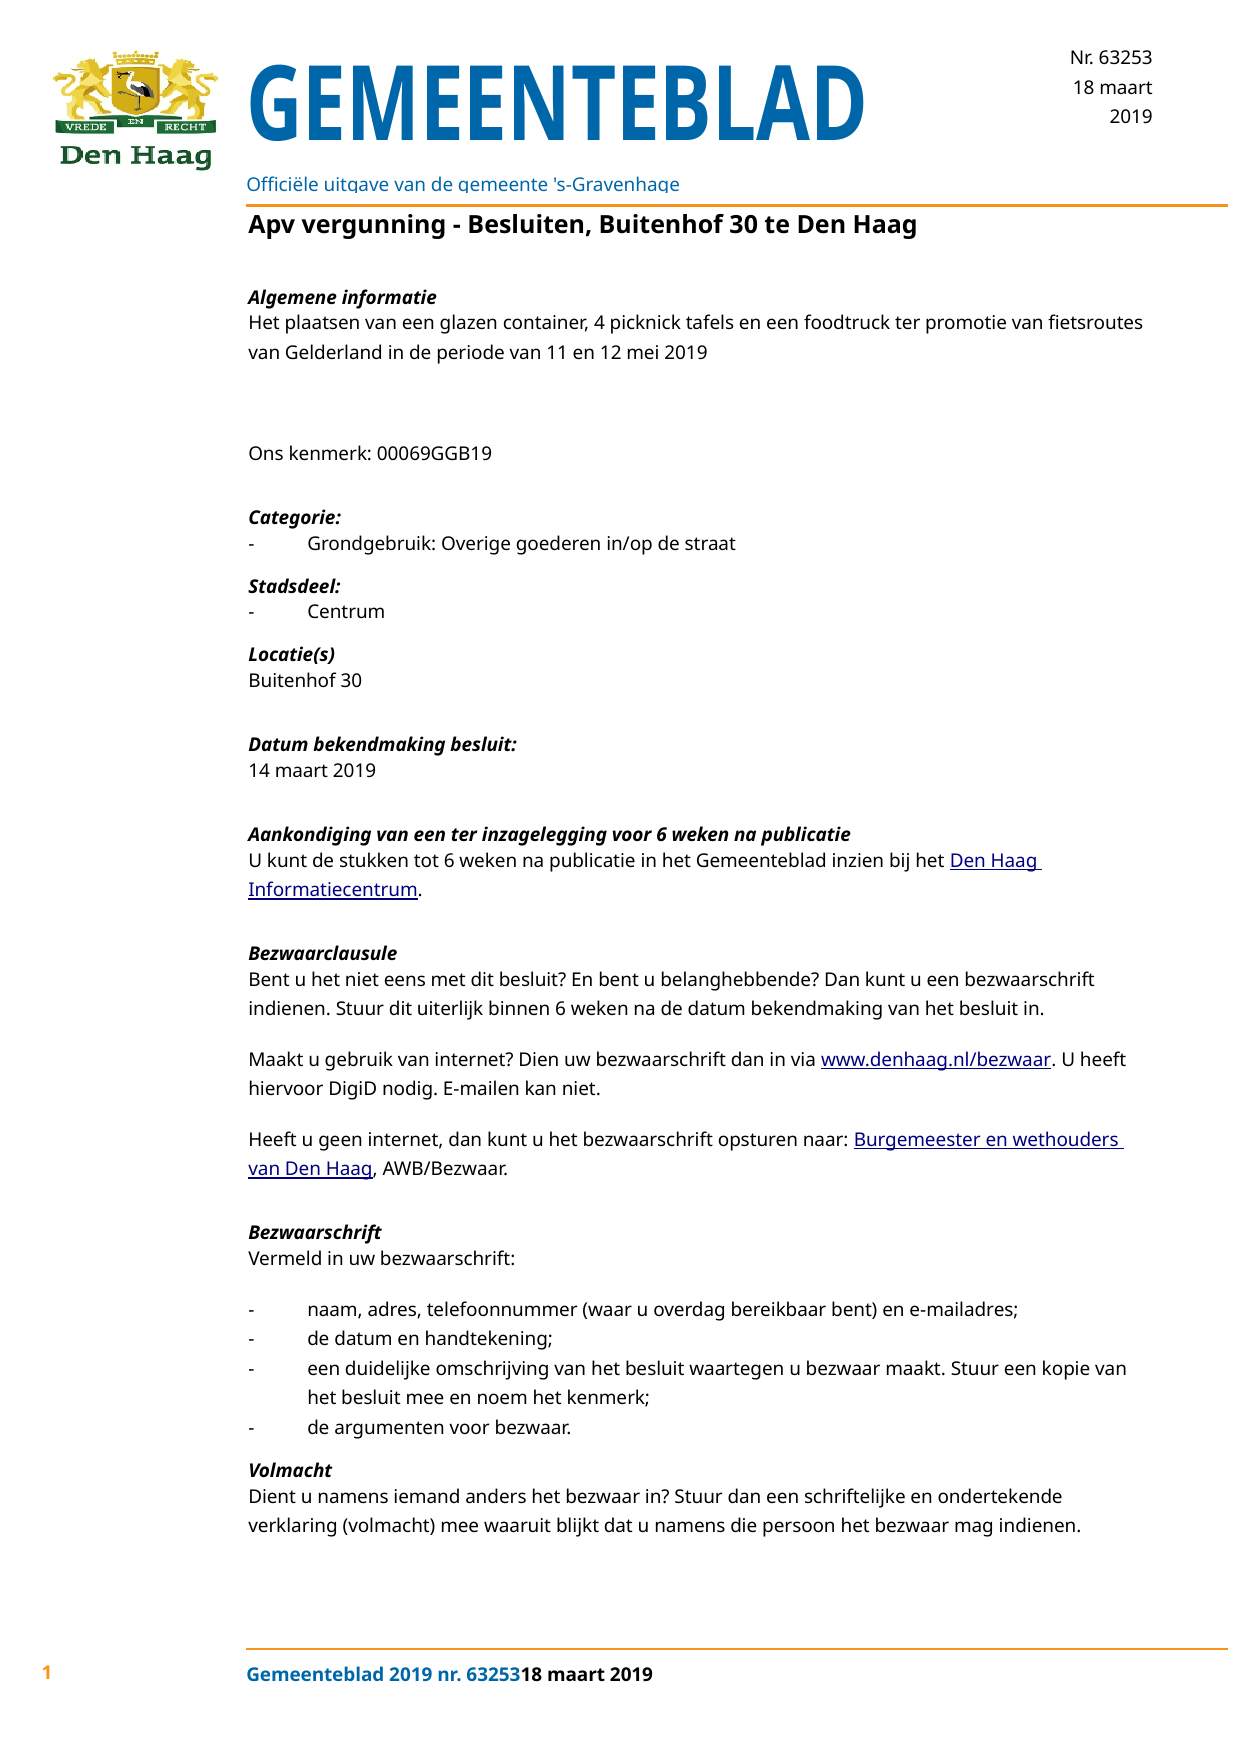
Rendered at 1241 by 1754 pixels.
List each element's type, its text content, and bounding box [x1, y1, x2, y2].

text Vermeld in uw bezwaarschrift: [248, 1245, 1152, 1271]
text Datum bekendmaking besluit: [248, 731, 1152, 757]
text Ons kenmerk: 00069GGB19 [248, 440, 1152, 466]
text 14 maart 2019 [248, 757, 1152, 783]
list de argumenten voor bezwaar. [248, 1414, 1152, 1440]
text Volmacht [248, 1457, 1152, 1483]
list Centrum [248, 598, 1152, 624]
text Dient u namens iemand anders het bezwaar in? Stuur dan een schriftelijke en ondertekende verklaring (volmacht) mee waaruit blijkt dat u namens die persoon het bezwaar mag indienen. [248, 1483, 1152, 1538]
text Bent u het niet eens met dit besluit? En bent u belanghebbende? Dan kunt u een bezwaarschrift indienen. Stuur dit uiterlijk binnen 6 weken na de datum bekendmaking van het besluit in. [248, 966, 1152, 1021]
text Bezwaarclausule [248, 940, 1152, 966]
text Bezwaarschrift [248, 1219, 1152, 1245]
text Apv vergunning - Besluiten, Buitenhof 30 te Den Haag [248, 207, 1152, 241]
text Maakt u gebruik van internet? Dien uw bezwaarschrift dan in via www.denhaag.nl/bezwaar. U heeft hiervoor DigiD nodig. E-mailen kan niet. [248, 1046, 1152, 1101]
text Categorie: [248, 504, 1152, 530]
list een duidelijke omschrijving van het besluit waartegen u bezwaar maakt. Stuur een kopie van het besluit mee en noem het kenmerk; [248, 1355, 1152, 1410]
picture [41, 47, 231, 172]
list de datum en handtekening; [248, 1325, 1152, 1351]
list Grondgebruik: Overige goederen in/op de straat [248, 530, 1152, 555]
text Algemene informatie [248, 284, 1152, 309]
text Heeft u geen internet, dan kunt u het bezwaarschrift opsturen naar: Burgemeester en wethouders van Den Haag, AWB/Bezwaar. [248, 1126, 1152, 1181]
text Stadsdeel: [248, 573, 1152, 598]
text U kunt de stukken tot 6 weken na publicatie in het Gemeenteblad inzien bij het Den Haag Informatiecentrum. [248, 847, 1152, 902]
text Het plaatsen van een glazen container, 4 picknick tafels en een foodtruck ter promotie van fietsroutes van Gelderland in de periode van 11 en 12 mei 2019 [248, 309, 1152, 365]
text Aankondiging van een ter inzagelegging voor 6 weken na publicatie [248, 821, 1152, 847]
text Locatie(s) [248, 642, 1152, 667]
list naam, adres, telefoonnummer (waar u overdag bereikbaar bent) en e-mailadres; [248, 1296, 1152, 1321]
text Buitenhof 30 [248, 667, 1152, 693]
